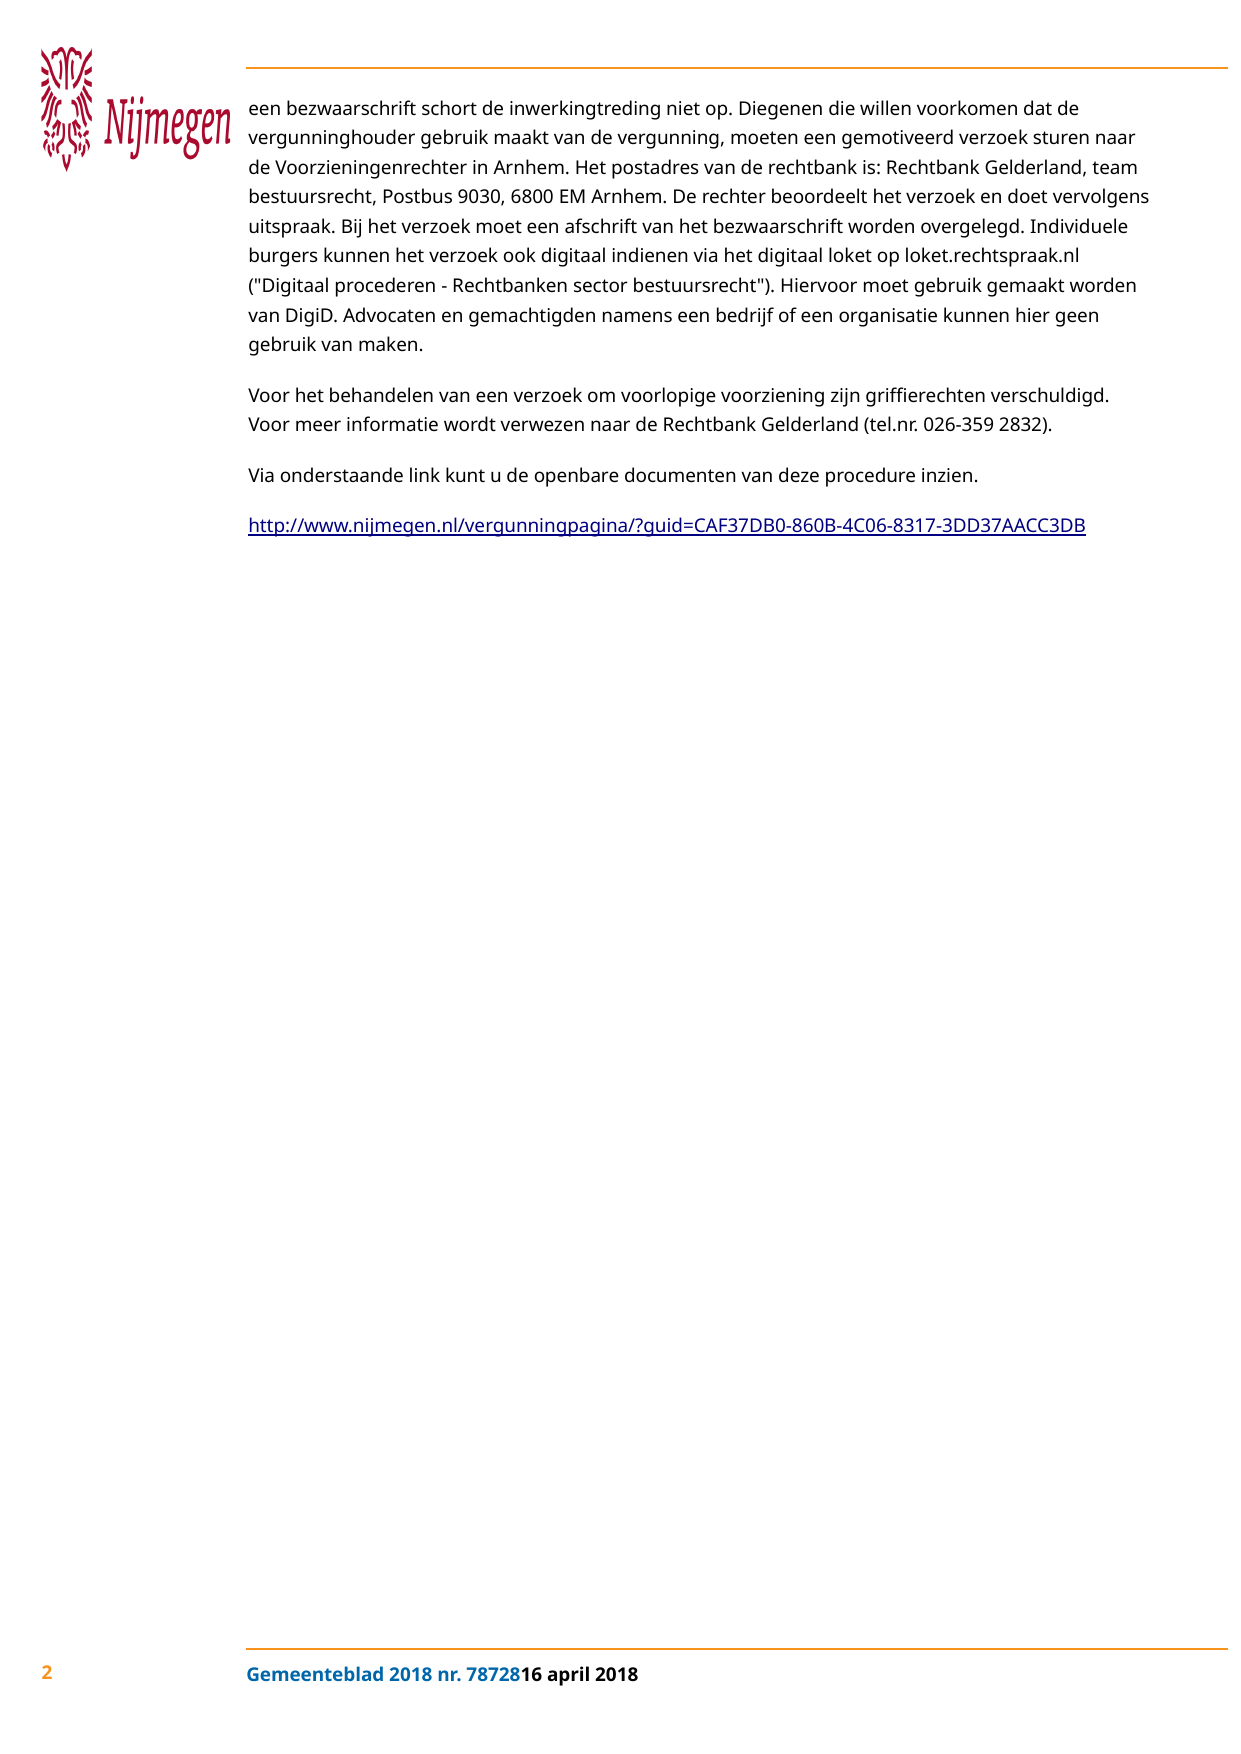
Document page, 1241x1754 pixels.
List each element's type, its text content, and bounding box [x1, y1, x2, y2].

text http://www.nijmegen.nl/vergunningpagina/?guid=CAF37DB0-860B-4C06-8317-3DD37AACC3DB [248, 512, 1152, 538]
text Via onderstaande link kunt u de openbare documenten van deze procedure inzien. [248, 462, 1152, 488]
text een bezwaarschrift schort de inwerkingtreding niet op. Diegenen die willen voorkomen dat de vergunninghouder gebruik maakt van de vergunning, moeten een gemotiveerd verzoek sturen naar de Voorzieningenrechter in Arnhem. Het postadres van de rechtbank is: Rechtbank Gelderland, team bestuursrecht, Postbus 9030, 6800 EM Arnhem. De rechter beoordeelt het verzoek en doet vervolgens uitspraak. Bij het verzoek moet een afschrift van het bezwaarschrift worden overgelegd. Individuele burgers kunnen het verzoek ook digitaal indienen via het digitaal loket op loket.rechtspraak.nl ("Digitaal procederen - Rechtbanken sector bestuursrecht"). Hiervoor moet gebruik gemaakt worden van DigiD. Advocaten en gemachtigden namens een bedrijf of een organisatie kunnen hier geen gebruik van maken. [248, 95, 1152, 357]
text Voor het behandelen van een verzoek om voorlopige voorziening zijn griffierechten verschuldigd. Voor meer informatie wordt verwezen naar de Rechtbank Gelderland (tel.nr. 026-359 2832). [248, 382, 1152, 437]
picture [41, 47, 231, 172]
